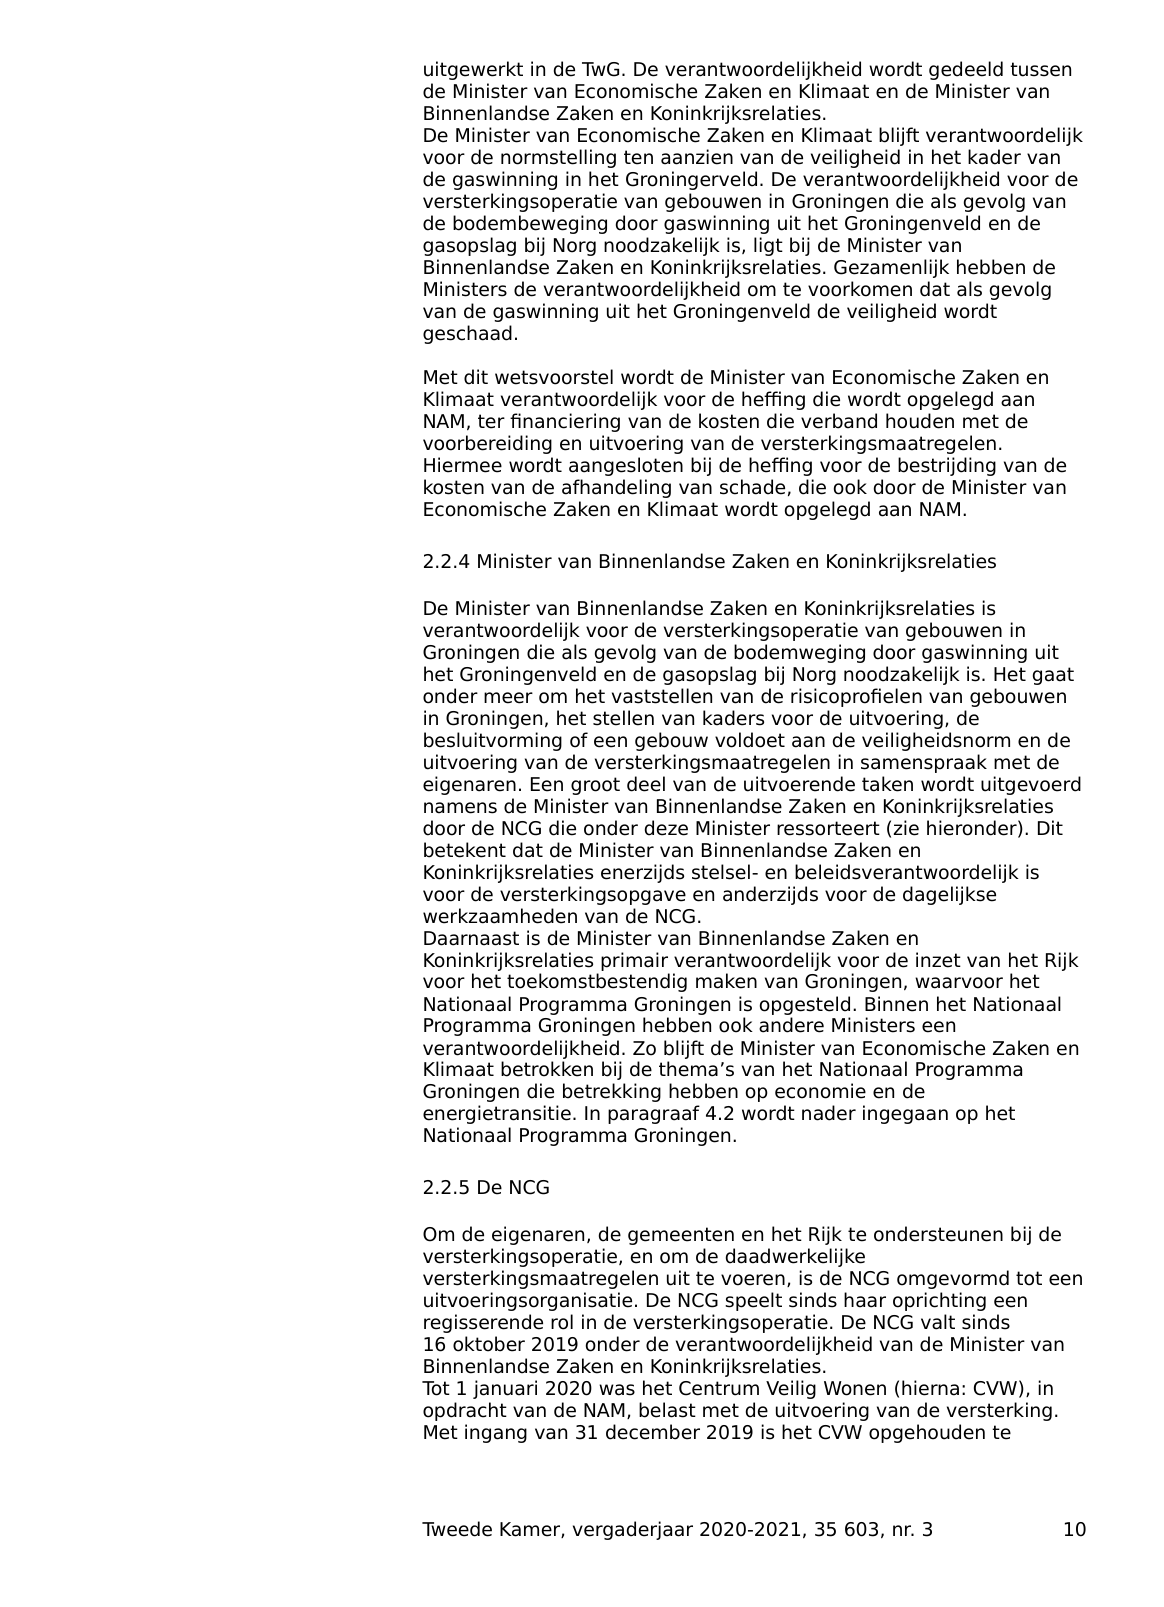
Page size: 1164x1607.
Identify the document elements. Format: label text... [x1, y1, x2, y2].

text uitgewerkt in de TwG. De verantwoordelijkheid wordt gedeeld tussen de Minister van Economische Zaken en Klimaat en de Minister van Binnenlandse Zaken en Koninkrijksrelaties. [422, 59, 1087, 125]
text Daarnaast is de Minister van Binnenlandse Zaken en Koninkrijksrelaties primair verantwoordelijk voor de inzet van het Rijk voor het toekomstbestendig maken van Groningen, waarvoor het Nationaal Programma Groningen is opgesteld. Binnen het Nationaal Programma Groningen hebben ook andere Ministers een verantwoordelijkheid. Zo blijft de Minister van Economische Zaken en Klimaat betrokken bij de thema’s van het Nationaal Programma Groningen die betrekking hebben op economie en de energietransitie. In paragraaf 4.2 wordt nader ingegaan op het Nationaal Programma Groningen. [422, 927, 1087, 1147]
text Tot 1 januari 2020 was het Centrum Veilig Wonen (hierna: CVW), in opdracht van de NAM, belast met de uitvoering van de versterking. Met ingang van 31 december 2019 is het CVW opgehouden te [422, 1378, 1087, 1444]
text Om de eigenaren, de gemeenten en het Rijk te ondersteunen bij de versterkingsoperatie, en om de daadwerkelijke versterkingsmaatregelen uit te voeren, is de NCG omgevormd tot een uitvoeringsorganisatie. De NCG speelt sinds haar oprichting een regisserende rol in de versterkingsoperatie. De NCG valt sinds 16 oktober 2019 onder de verantwoordelijkheid van de Minister van Binnenlandse Zaken en Koninkrijksrelaties. [422, 1224, 1087, 1378]
subtitle 2.2.4 Minister van Binnenlandse Zaken en Koninkrijksrelaties [422, 551, 1087, 573]
text De Minister van Binnenlandse Zaken en Koninkrijksrelaties is verantwoordelijk voor de versterkingsoperatie van gebouwen in Groningen die als gevolg van de bodemweging door gaswinning uit het Groningenveld en de gasopslag bij Norg noodzakelijk is. Het gaat onder meer om het vaststellen van de risicoprofielen van gebouwen in Groningen, het stellen van kaders voor de uitvoering, de besluitvorming of een gebouw voldoet aan de veiligheidsnorm en de uitvoering van de versterkingsmaatregelen in samenspraak met de eigenaren. Een groot deel van de uitvoerende taken wordt uitgevoerd namens de Minister van Binnenlandse Zaken en Koninkrijksrelaties door de NCG die onder deze Minister ressorteert (zie hieronder). Dit betekent dat de Minister van Binnenlandse Zaken en Koninkrijksrelaties enerzijds stelsel- en beleidsverantwoordelijk is voor de versterkingsopgave en anderzijds voor de dagelijkse werkzaamheden van de NCG. [422, 598, 1087, 927]
text De Minister van Economische Zaken en Klimaat blijft verantwoordelijk voor de normstelling ten aanzien van de veiligheid in het kader van de gaswinning in het Groningerveld. De verantwoordelijkheid voor de versterkingsoperatie van gebouwen in Groningen die als gevolg van de bodembeweging door gaswinning uit het Groningenveld en de gasopslag bij Norg noodzakelijk is, ligt bij de Minister van Binnenlandse Zaken en Koninkrijksrelaties. Gezamenlijk hebben de Ministers de verantwoordelijkheid om te voorkomen dat als gevolg van de gaswinning uit het Groningenveld de veiligheid wordt geschaad. [422, 125, 1087, 345]
text Met dit wetsvoorstel wordt de Minister van Economische Zaken en Klimaat verantwoordelijk voor de heffing die wordt opgelegd aan NAM, ter financiering van de kosten die verband houden met de voorbereiding en uitvoering van de versterkingsmaatregelen. Hiermee wordt aangesloten bij de heffing voor de bestrijding van de kosten van de afhandeling van schade, die ook door de Minister van Economische Zaken en Klimaat wordt opgelegd aan NAM. [422, 367, 1087, 521]
subtitle 2.2.5 De NCG [422, 1177, 1087, 1199]
